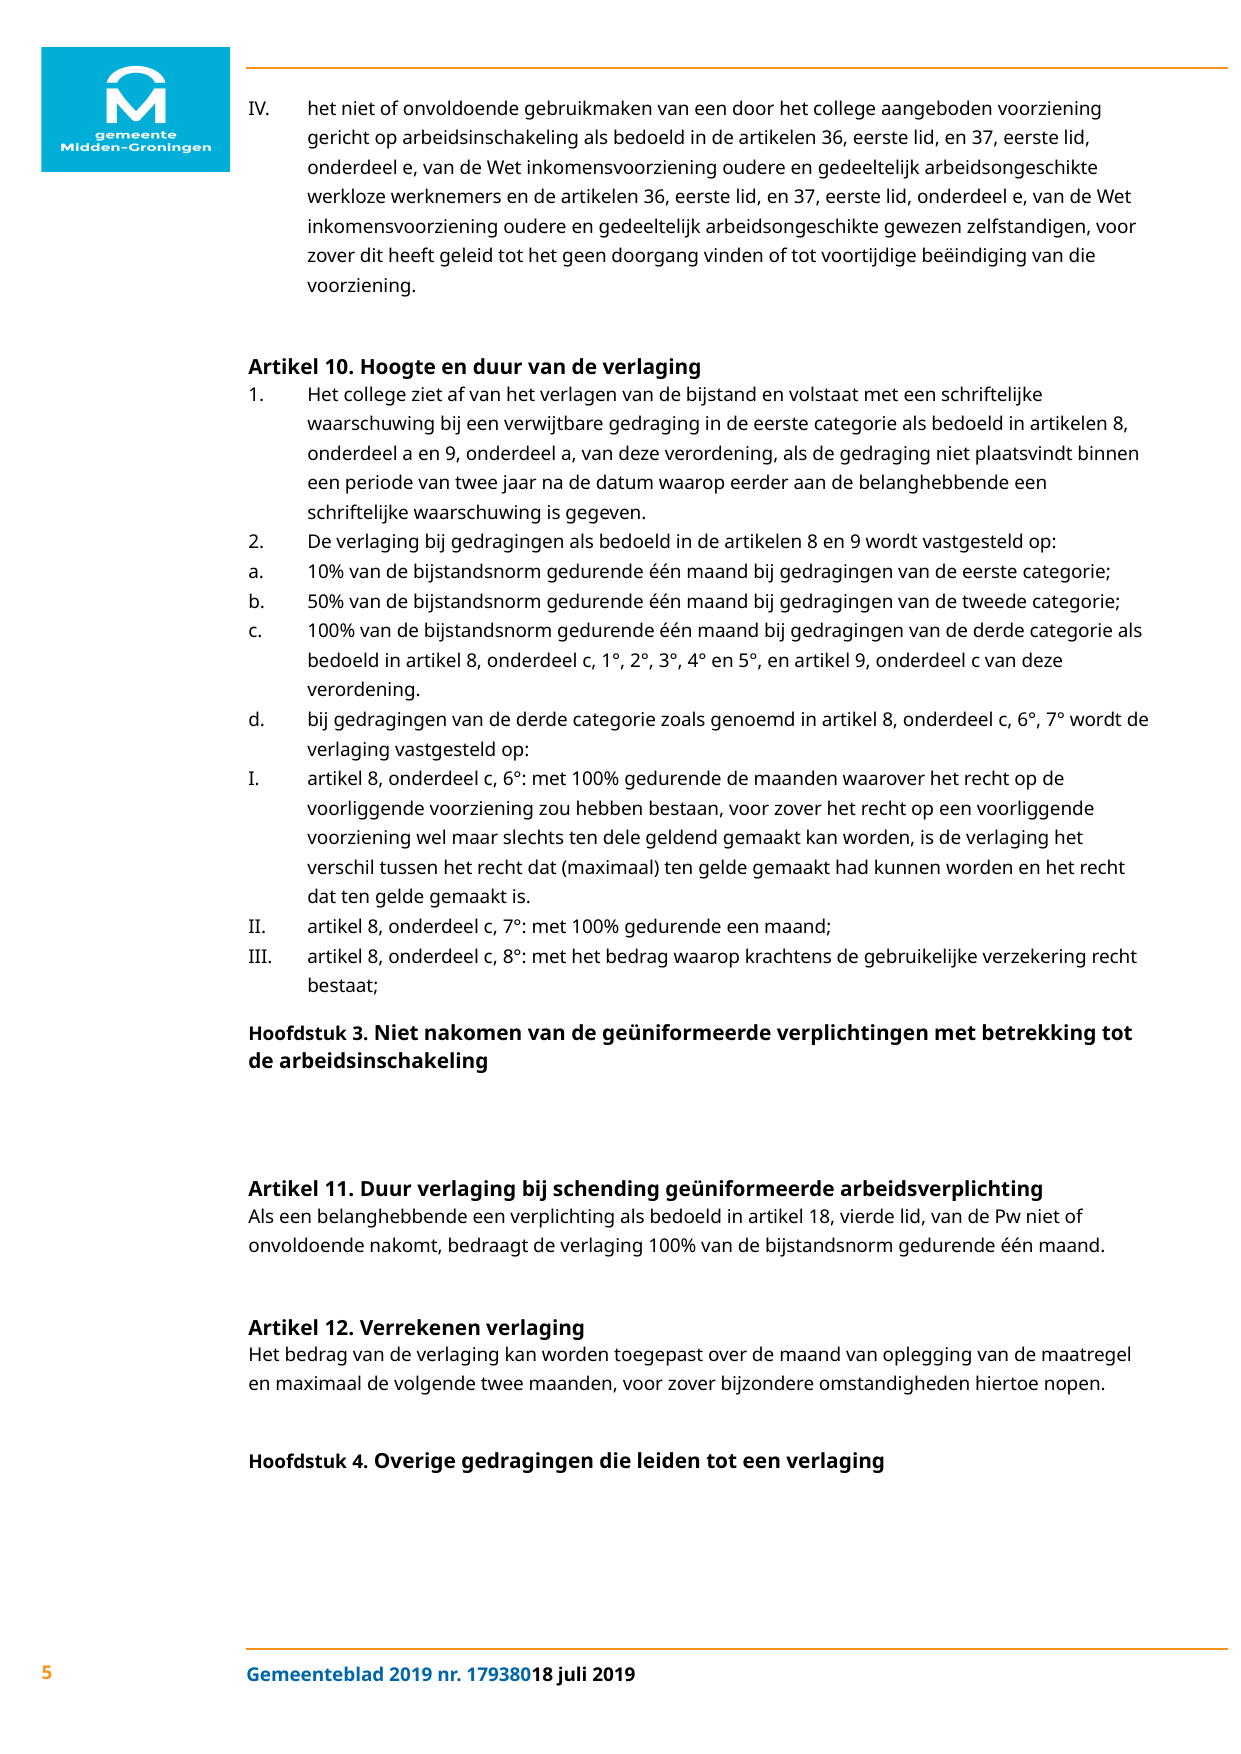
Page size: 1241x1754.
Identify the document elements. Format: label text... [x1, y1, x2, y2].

list De verlaging bij gedragingen als bedoeld in de artikelen 8 en 9 wordt vastgesteld op: [248, 529, 1152, 554]
text Artikel 10. Hoogte en duur van de verlaging [248, 352, 1152, 381]
text Het bedrag van de verlaging kan worden toegepast over de maand van oplegging van de maatregel en maximaal de volgende twee maanden, voor zover bijzondere omstandigheden hiertoe nopen. [248, 1341, 1152, 1396]
list bij gedragingen van de derde categorie zoals genoemd in artikel 8, onderdeel c, 6°, 7° wordt de verlaging vastgesteld op: [248, 706, 1152, 761]
text Hoofdstuk 4. Overige gedragingen die leiden tot een verlaging [248, 1446, 1152, 1474]
list 10% van de bijstandsnorm gedurende één maand bij gedragingen van de eerste categorie; [248, 558, 1152, 584]
text Artikel 12. Verrekenen verlaging [248, 1313, 1152, 1341]
picture [108, 66, 164, 82]
list het niet of onvoldoende gebruikmaken van een door het college aangeboden voorziening gericht op arbeidsinschakeling als bedoeld in de artikelen 36, eerste lid, en 37, eerste lid, onderdeel e, van de Wet inkomensvoorziening oudere en gedeeltelijk arbeidsongeschikte werkloze werknemers en de artikelen 36, eerste lid, en 37, eerste lid, onderdeel e, van de Wet inkomensvoorziening oudere en gedeeltelijk arbeidsongeschikte gewezen zelfstandigen, voor zover dit heeft geleid tot het geen doorgang vinden of tot voortijdige beëindiging van die voorziening. [248, 95, 1152, 298]
list artikel 8, onderdeel c, 6°: met 100% gedurende de maanden waarover het recht op de voorliggende voorziening zou hebben bestaan, voor zover het recht op een voorliggende voorziening wel maar slechts ten dele geldend gemaakt kan worden, is de verlaging het verschil tussen het recht dat (maximaal) ten gelde gemaakt had kunnen worden en het recht dat ten gelde gemaakt is. [248, 765, 1152, 909]
picture [184, 146, 190, 153]
list 100% van de bijstandsnorm gedurende één maand bij gedragingen van de derde categorie als bedoeld in artikel 8, onderdeel c, 1°, 2°, 3°, 4° en 5°, en artikel 9, onderdeel c van deze verordening. [248, 617, 1152, 702]
list 50% van de bijstandsnorm gedurende één maand bij gedragingen van de tweede categorie; [248, 588, 1152, 613]
list Het college ziet af van het verlagen van de bijstand en volstaat met een schriftelijke waarschuwing bij een verwijtbare gedraging in de eerste categorie als bedoeld in artikelen 8, onderdeel a en 9, onderdeel a, van deze verordening, als de gedraging niet plaatsvindt binnen een periode van twee jaar na de datum waarop eerder aan de belanghebbende een schriftelijke waarschuwing is gegeven. [248, 381, 1152, 525]
text Hoofdstuk 3. Niet nakomen van de geüniformeerde verplichtingen met betrekking tot de arbeidsinschakeling [248, 1018, 1152, 1075]
picture [107, 89, 165, 122]
text Als een belanghebbende een verplichting als bedoeld in artikel 18, vierde lid, van de Pw niet of onvoldoende nakomt, bedraagt de verlaging 100% van de bijstandsnorm gedurende één maand. [248, 1203, 1152, 1258]
text Artikel 11. Duur verlaging bij schending geüniformeerde arbeidsverplichting [248, 1174, 1152, 1203]
list artikel 8, onderdeel c, 8°: met het bedrag waarop krachtens de gebruikelijke verzekering recht bestaat; [248, 943, 1152, 998]
list artikel 8, onderdeel c, 7°: met 100% gedurende een maand; [248, 913, 1152, 939]
